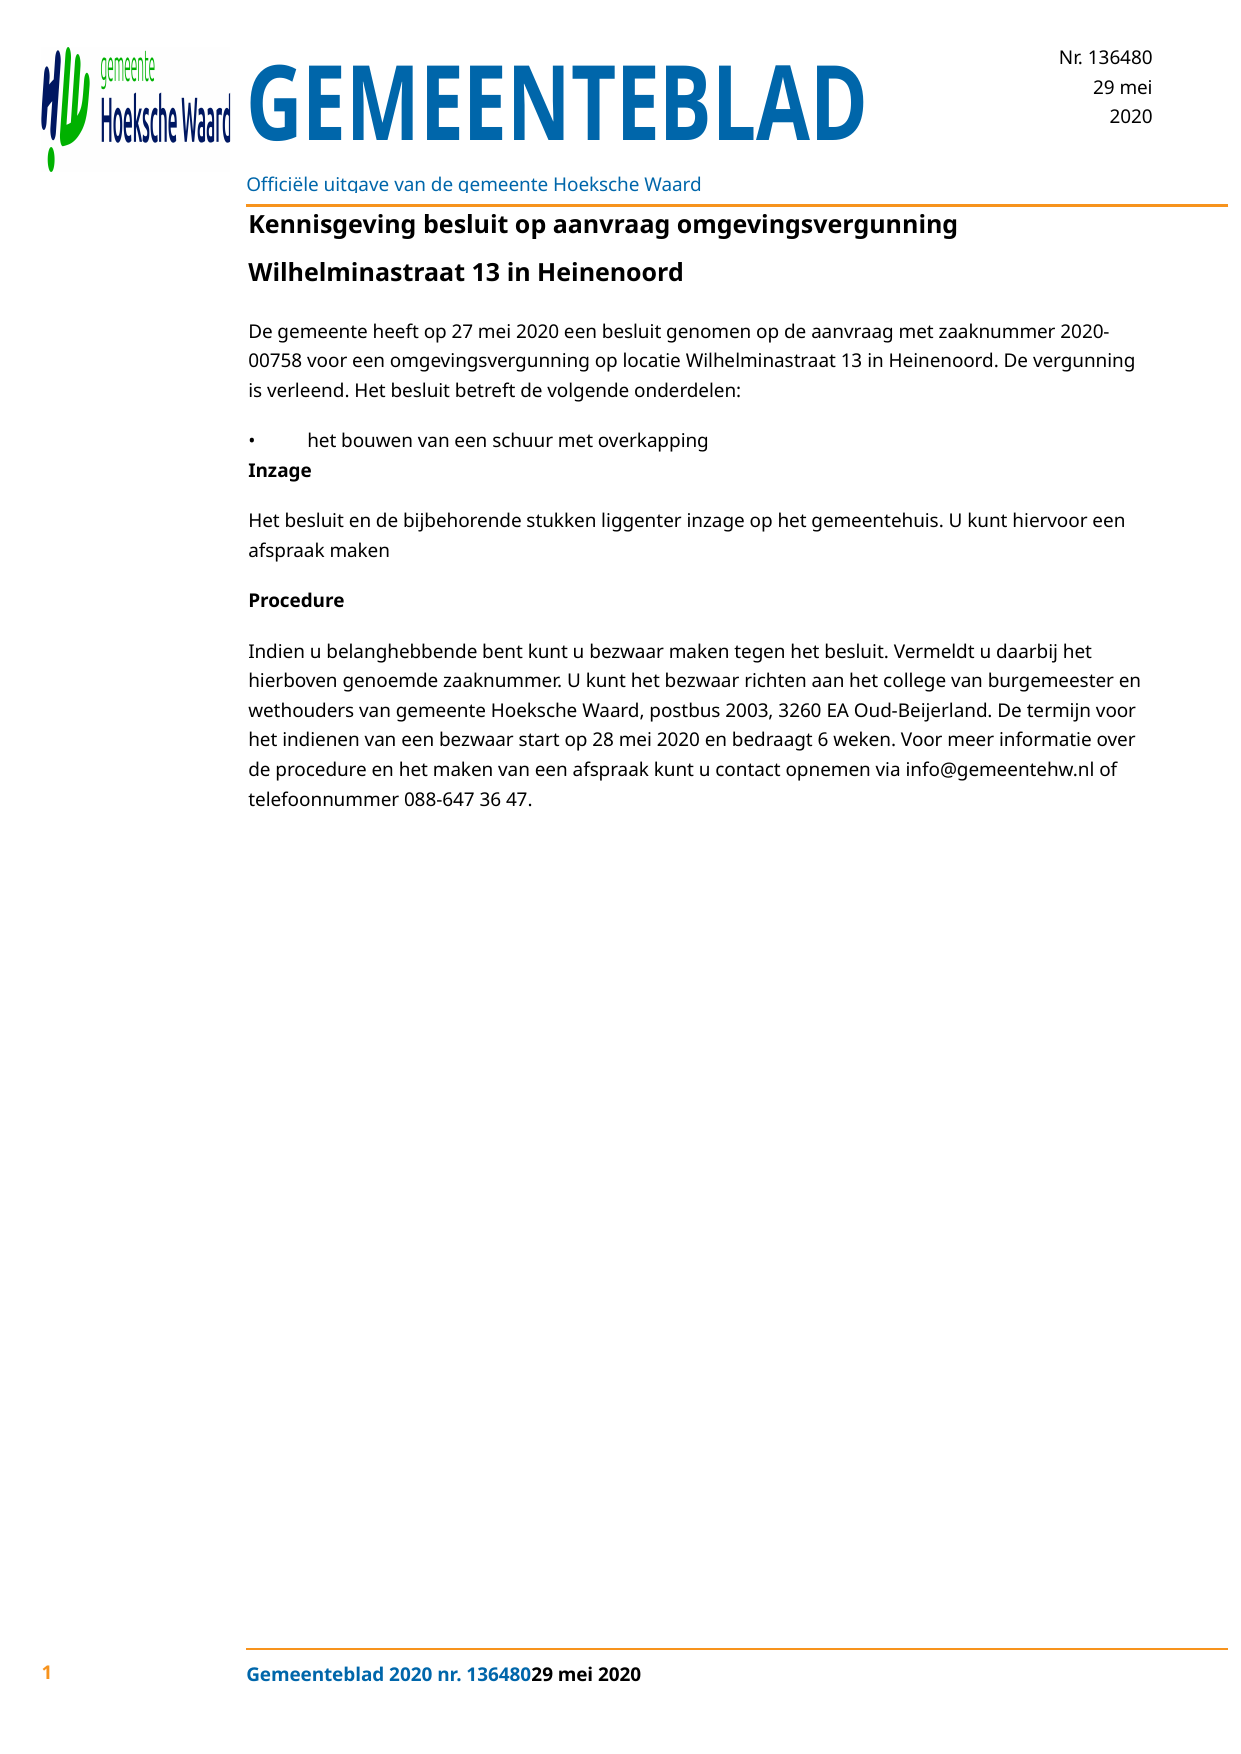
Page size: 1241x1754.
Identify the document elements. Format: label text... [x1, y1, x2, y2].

text De gemeente heeft op 27 mei 2020 een besluit genomen op de aanvraag met zaaknummer 2020-00758 voor een omgevingsvergunning op locatie Wilhelminastraat 13 in Heinenoord. De vergunning is verleend. Het besluit betreft de volgende onderdelen: [248, 318, 1152, 403]
text Kennisgeving besluit op aanvraag omgevingsvergunning Wilhelminastraat 13 in Heinenoord [248, 207, 1152, 288]
picture [41, 47, 231, 172]
text Procedure [248, 587, 1152, 613]
text Het besluit en de bijbehorende stukken liggenter inzage op het gemeentehuis. U kunt hiervoor een afspraak maken [248, 507, 1152, 563]
list het bouwen van een schuur met overkapping [248, 427, 1152, 453]
text Indien u belanghebbende bent kunt u bezwaar maken tegen het besluit. Vermeldt u daarbij het hierboven genoemde zaaknummer. U kunt het bezwaar richten aan het college van burgemeester en wethouders van gemeente Hoeksche Waard, postbus 2003, 3260 EA Oud-Beijerland. De termijn voor het indienen van een bezwaar start op 28 mei 2020 en bedraagt 6 weken. Voor meer informatie over de procedure en het maken van een afspraak kunt u contact opnemen via info@gemeentehw.nl of telefoonnummer 088-647 36 47. [248, 638, 1152, 812]
text Inzage [248, 457, 1152, 483]
